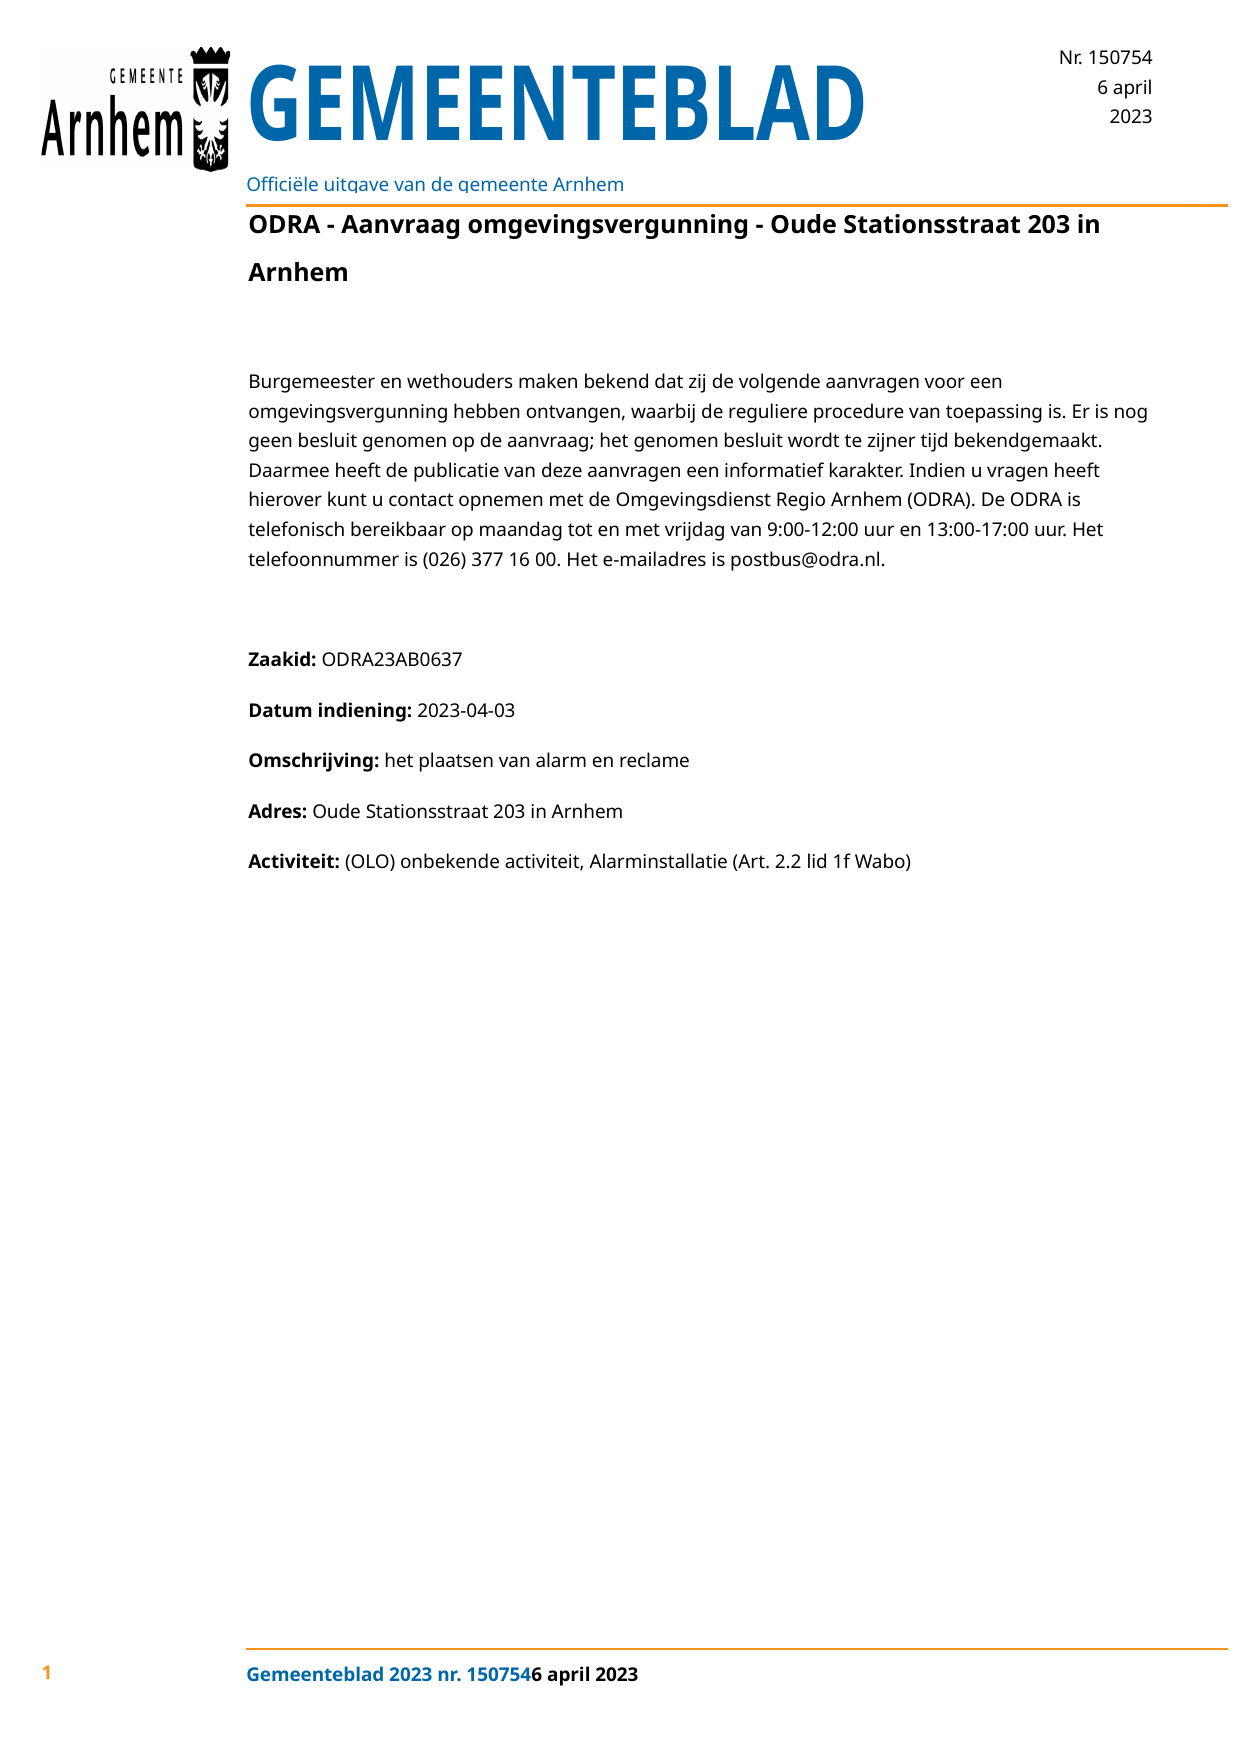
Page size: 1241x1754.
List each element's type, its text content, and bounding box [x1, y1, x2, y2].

text Datum indiening: 2023-04-03 [248, 697, 1152, 723]
text Activiteit: (OLO) onbekende activiteit, Alarminstallatie (Art. 2.2 lid 1f Wabo) [248, 848, 1152, 874]
text Omschrijving: het plaatsen van alarm en reclame [248, 747, 1152, 773]
text Burgemeester en wethouders maken bekend dat zij de volgende aanvragen voor een omgevingsvergunning hebben ontvangen, waarbij de reguliere procedure van toepassing is. Er is nog geen besluit genomen op de aanvraag; het genomen besluit wordt te zijner tijd bekendgemaakt. Daarmee heeft de publicatie van deze aanvragen een informatief karakter. Indien u vragen heeft hierover kunt u contact opnemen met de Omgevingsdienst Regio Arnhem (ODRA). De ODRA is telefonisch bereikbaar op maandag tot en met vrijdag van 9:00-12:00 uur en 13:00-17:00 uur. Het telefoonnummer is (026) 377 16 00. Het e-mailadres is postbus@odra.nl. [248, 368, 1152, 572]
picture [41, 47, 231, 172]
text ODRA - Aanvraag omgevingsvergunning - Oude Stationsstraat 203 in Arnhem [248, 207, 1152, 288]
text Zaakid: ODRA23AB0637 [248, 647, 1152, 672]
text Adres: Oude Stationsstraat 203 in Arnhem [248, 798, 1152, 824]
